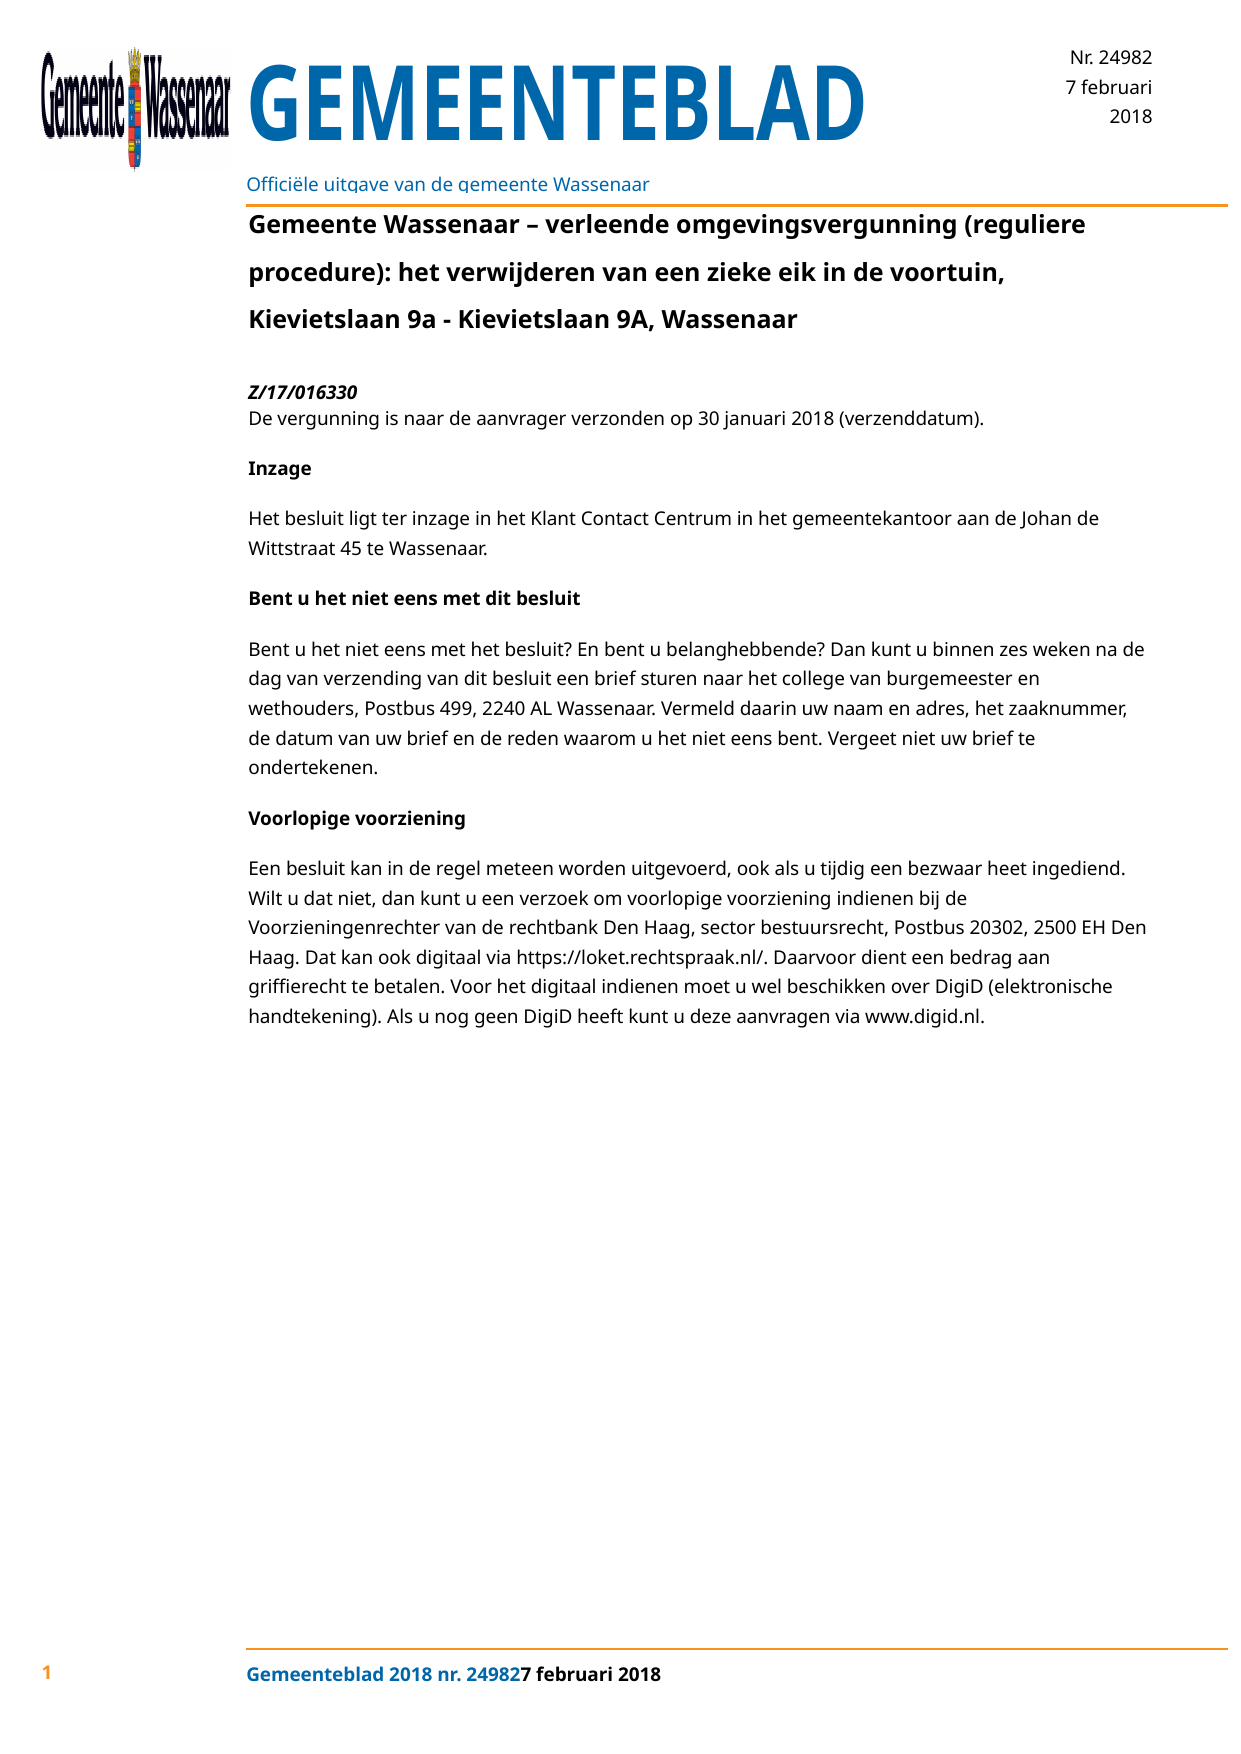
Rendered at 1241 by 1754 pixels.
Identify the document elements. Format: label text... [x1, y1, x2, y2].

picture [41, 47, 231, 172]
text De vergunning is naar de aanvrager verzonden op 30 januari 2018 (verzenddatum). [248, 405, 1152, 431]
text Z/17/016330 [248, 379, 1152, 405]
text Voorlopige voorziening [248, 805, 1152, 831]
text Inzage [248, 455, 1152, 481]
text Bent u het niet eens met het besluit? En bent u belanghebbende? Dan kunt u binnen zes weken na de dag van verzending van dit besluit een brief sturen naar het college van burgemeester en wethouders, Postbus 499, 2240 AL Wassenaar. Vermeld daarin uw naam en adres, het zaaknummer, de datum van uw brief en de reden waarom u het niet eens bent. Vergeet niet uw brief te ondertekenen. [248, 636, 1152, 780]
text Gemeente Wassenaar – verleende omgevingsvergunning (reguliere procedure): het verwijderen van een zieke eik in de voortuin, Kievietslaan 9a - Kievietslaan 9A, Wassenaar [248, 207, 1152, 336]
text Bent u het niet eens met dit besluit [248, 586, 1152, 611]
text Een besluit kan in de regel meteen worden uitgevoerd, ook als u tijdig een bezwaar heet ingediend. Wilt u dat niet, dan kunt u een verzoek om voorlopige voorziening indienen bij de Voorzieningenrechter van de rechtbank Den Haag, sector bestuursrecht, Postbus 20302, 2500 EH Den Haag. Dat kan ook digitaal via https://loket.rechtspraak.nl/. Daarvoor dient een bedrag aan griffierecht te betalen. Voor het digitaal indienen moet u wel beschikken over DigiD (elektronische handtekening). Als u nog geen DigiD heeft kunt u deze aanvragen via www.digid.nl. [248, 855, 1152, 1029]
text Het besluit ligt ter inzage in het Klant Contact Centrum in het gemeentekantoor aan de Johan de Wittstraat 45 te Wassenaar. [248, 506, 1152, 561]
